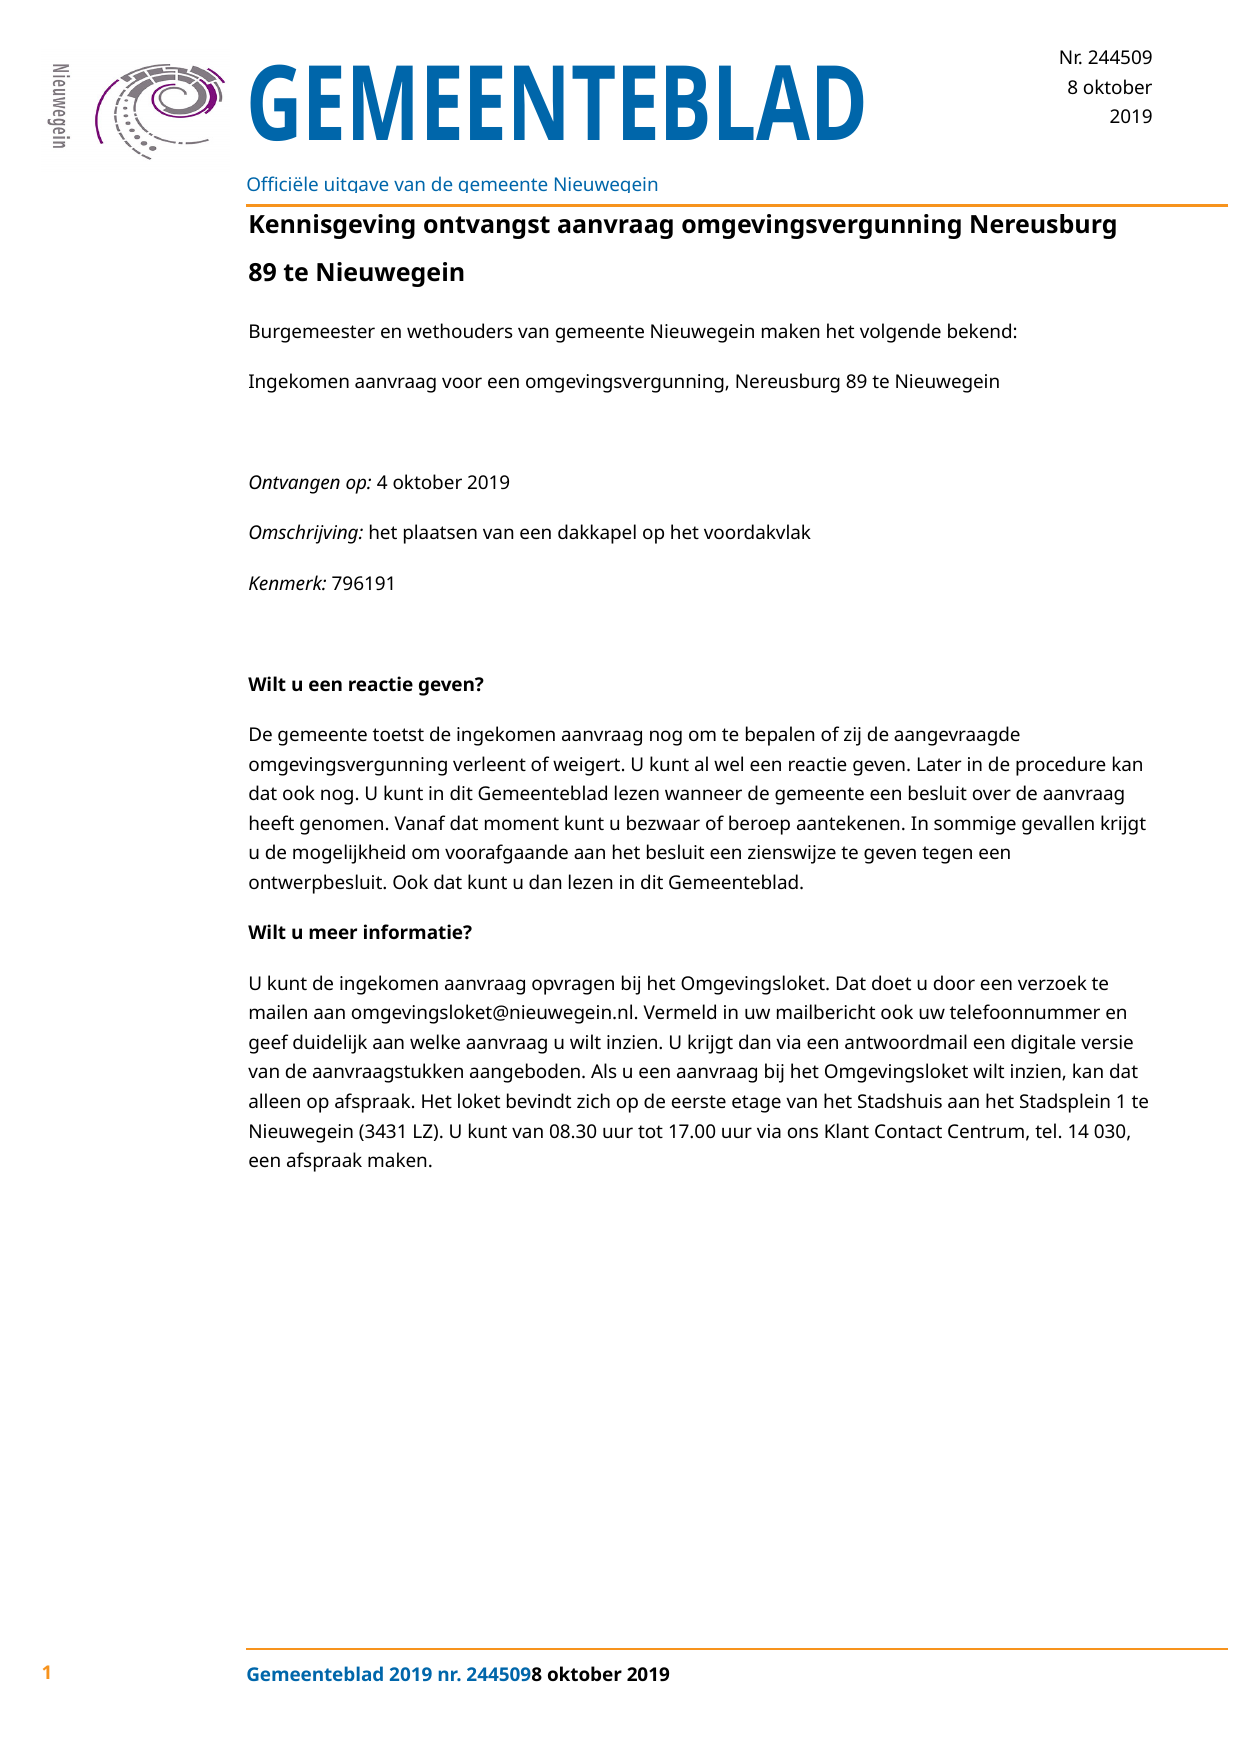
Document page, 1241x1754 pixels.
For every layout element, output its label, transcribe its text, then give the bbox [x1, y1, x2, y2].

text Ingekomen aanvraag voor een omgevingsvergunning, Nereusburg 89 te Nieuwegein [248, 368, 1152, 394]
text De gemeente toetst de ingekomen aanvraag nog om te bepalen of zij de aangevraagde omgevingsvergunning verleent of weigert. U kunt al wel een reactie geven. Later in de procedure kan dat ook nog. U kunt in dit Gemeenteblad lezen wanneer de gemeente een besluit over de aanvraag heeft genomen. Vanaf dat moment kunt u bezwaar of beroep aantekenen. In sommige gevallen krijgt u de mogelijkheid om voorafgaande aan het besluit een zienswijze te geven tegen een ontwerpbesluit. Ook dat kunt u dan lezen in dit Gemeenteblad. [248, 721, 1152, 895]
text Burgemeester en wethouders van gemeente Nieuwegein maken het volgende bekend: [248, 318, 1152, 344]
text Kennisgeving ontvangst aanvraag omgevingsvergunning Nereusburg 89 te Nieuwegein [248, 207, 1152, 288]
text Wilt u meer informatie? [248, 919, 1152, 945]
picture [41, 47, 231, 172]
text Omschrijving: het plaatsen van een dakkapel op het voordakvlak [248, 519, 1152, 545]
text Kenmerk: 796191 [248, 570, 1152, 596]
text Wilt u een reactie geven? [248, 671, 1152, 697]
text U kunt de ingekomen aanvraag opvragen bij het Omgevingsloket. Dat doet u door een verzoek te mailen aan omgevingsloket@nieuwegein.nl. Vermeld in uw mailbericht ook uw telefoonnummer en geef duidelijk aan welke aanvraag u wilt inzien. U krijgt dan via een antwoordmail een digitale versie van de aanvraagstukken aangeboden. Als u een aanvraag bij het Omgevingsloket wilt inzien, kan dat alleen op afspraak. Het loket bevindt zich op de eerste etage van het Stadshuis aan het Stadsplein 1 te Nieuwegein (3431 LZ). U kunt van 08.30 uur tot 17.00 uur via ons Klant Contact Centrum, tel. 14 030, een afspraak maken. [248, 970, 1152, 1173]
text Ontvangen op: 4 oktober 2019 [248, 469, 1152, 495]
